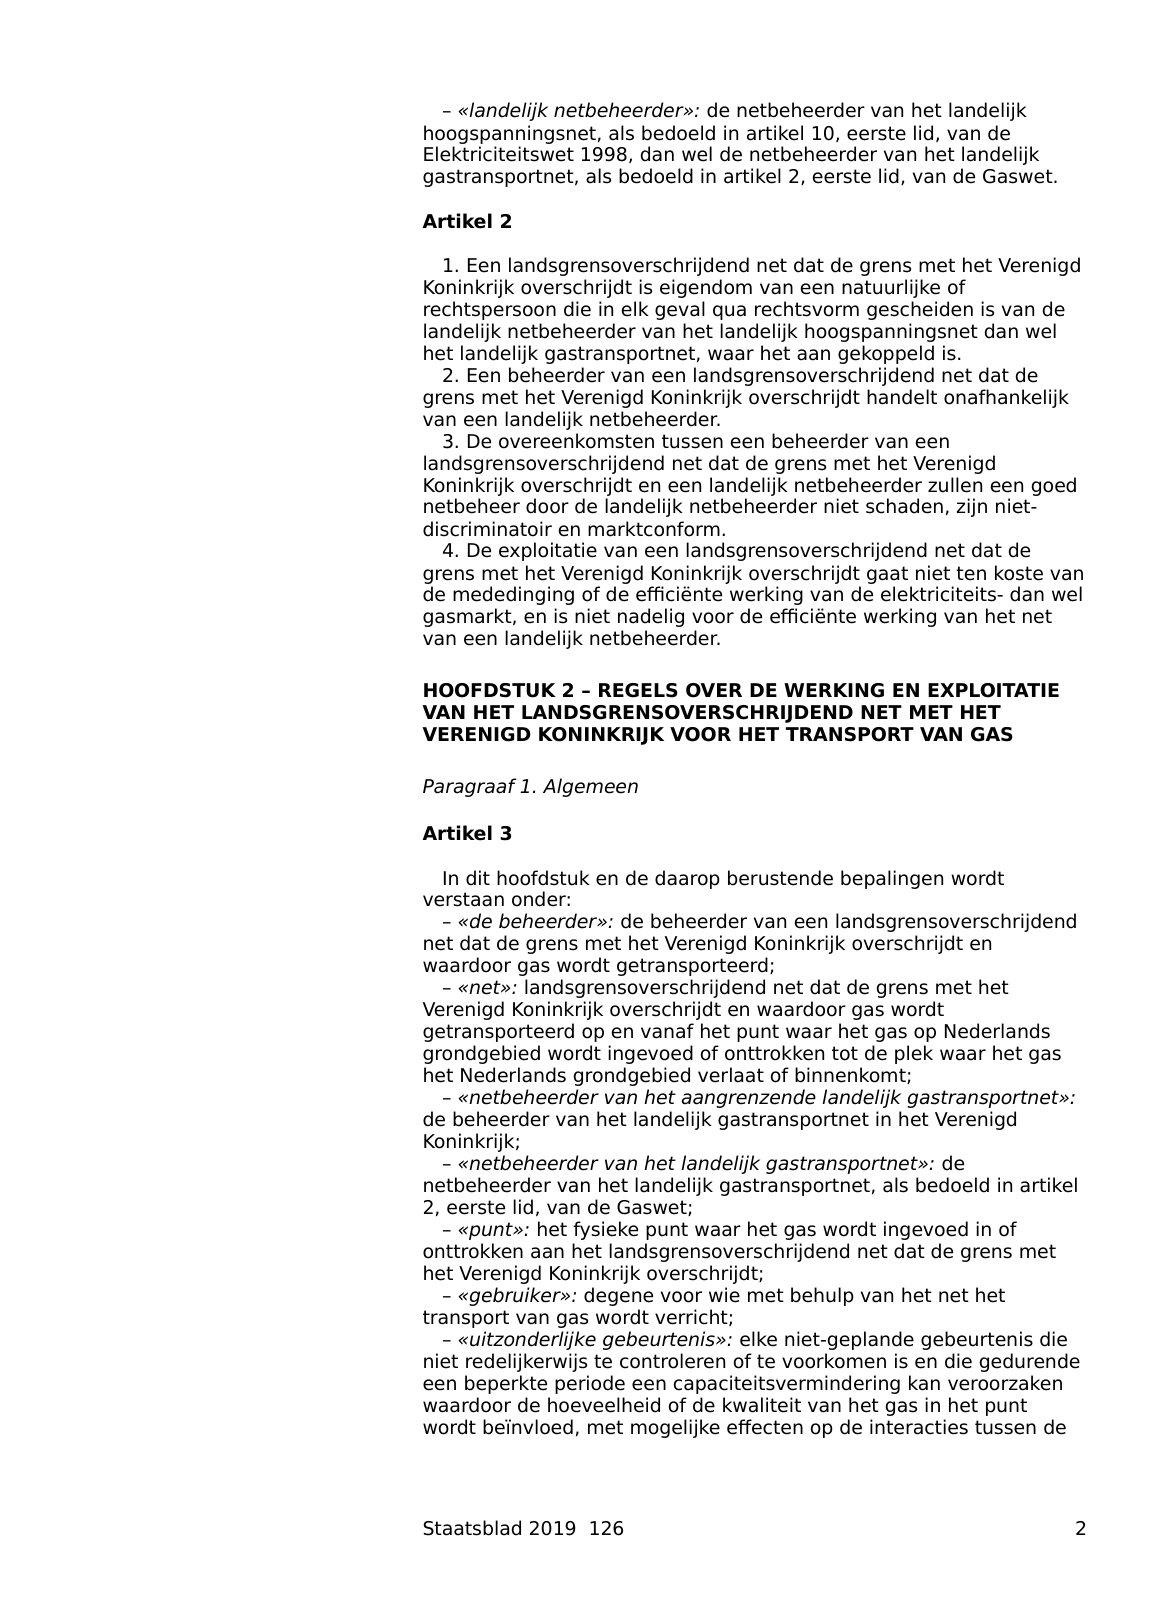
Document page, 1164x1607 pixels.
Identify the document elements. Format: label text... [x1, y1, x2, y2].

text 3. De overeenkomsten tussen een beheerder van een landsgrensoverschrijdend net dat de grens met het Verenigd Koninkrijk overschrijdt en een landelijk netbeheerder zullen een goed netbeheer door de landelijk netbeheerder niet schaden, zijn niet-discriminatoir en marktconform. [422, 431, 1087, 540]
text 1. Een landsgrensoverschrijdend net dat de grens met het Verenigd Koninkrijk overschrijdt is eigendom van een natuurlijke of rechtspersoon die in elk geval qua rechtsvorm gescheiden is van de landelijk netbeheerder van het landelijk hoogspanningsnet dan wel het landelijk gastransportnet, waar het aan gekoppeld is. [422, 255, 1087, 364]
text 2. Een beheerder van een landsgrensoverschrijdend net dat de grens met het Verenigd Koninkrijk overschrijdt handelt onafhankelijk van een landelijk netbeheerder. [422, 364, 1087, 431]
text – «netbeheerder van het aangrenzende landelijk gastransportnet»: de beheerder van het landelijk gastransportnet in het Verenigd Koninkrijk; [422, 1087, 1087, 1153]
text – «net»: landsgrensoverschrijdend net dat de grens met het Verenigd Koninkrijk overschrijdt en waardoor gas wordt getransporteerd op en vanaf het punt waar het gas op Nederlands grondgebied wordt ingevoed of onttrokken tot de plek waar het gas het Nederlands grondgebied verlaat of binnenkomt; [422, 977, 1087, 1087]
text – «netbeheerder van het landelijk gastransportnet»: de netbeheerder van het landelijk gastransportnet, als bedoeld in artikel 2, eerste lid, van de Gaswet; [422, 1153, 1087, 1219]
text 4. De exploitatie van een landsgrensoverschrijdend net dat de grens met het Verenigd Koninkrijk overschrijdt gaat niet ten koste van de mededinging of de efficiënte werking van de elektriciteits- dan wel gasmarkt, en is niet nadelig voor de efficiënte werking van het net van een landelijk netbeheerder. [422, 540, 1087, 650]
subtitle HOOFDSTUK 2 – REGELS OVER DE WERKING EN EXPLOITATIE VAN HET LANDSGRENSOVERSCHRIJDEND NET MET HET VERENIGD KONINKRIJK VOOR HET TRANSPORT VAN GAS [422, 680, 1087, 746]
text – «punt»: het fysieke punt waar het gas wordt ingevoed in of onttrokken aan het landsgrensoverschrijdend net dat de grens met het Verenigd Koninkrijk overschrijdt; [422, 1219, 1087, 1285]
text – «de beheerder»: de beheerder van een landsgrensoverschrijdend net dat de grens met het Verenigd Koninkrijk overschrijdt en waardoor gas wordt getransporteerd; [422, 911, 1087, 977]
text In dit hoofdstuk en de daarop berustende bepalingen wordt verstaan onder: [422, 867, 1087, 911]
subtitle Paragraaf 1. Algemeen [422, 776, 1087, 798]
subtitle Artikel 2 [422, 211, 1087, 232]
subtitle Artikel 3 [422, 823, 1087, 845]
text – «uitzonderlijke gebeurtenis»: elke niet-geplande gebeurtenis die niet redelijkerwijs te controleren of te voorkomen is en die gedurende een beperkte periode een capaciteitsvermindering kan veroorzaken waardoor de hoeveelheid of de kwaliteit van het gas in het punt wordt beïnvloed, met mogelijke effecten op de interacties tussen de [422, 1329, 1087, 1439]
text – «gebruiker»: degene voor wie met behulp van het net het transport van gas wordt verricht; [422, 1285, 1087, 1329]
text – «landelijk netbeheerder»: de netbeheerder van het landelijk hoogspanningsnet, als bedoeld in artikel 10, eerste lid, van de Elektriciteitswet 1998, dan wel de netbeheerder van het landelijk gastransportnet, als bedoeld in artikel 2, eerste lid, van de Gaswet. [422, 100, 1087, 188]
